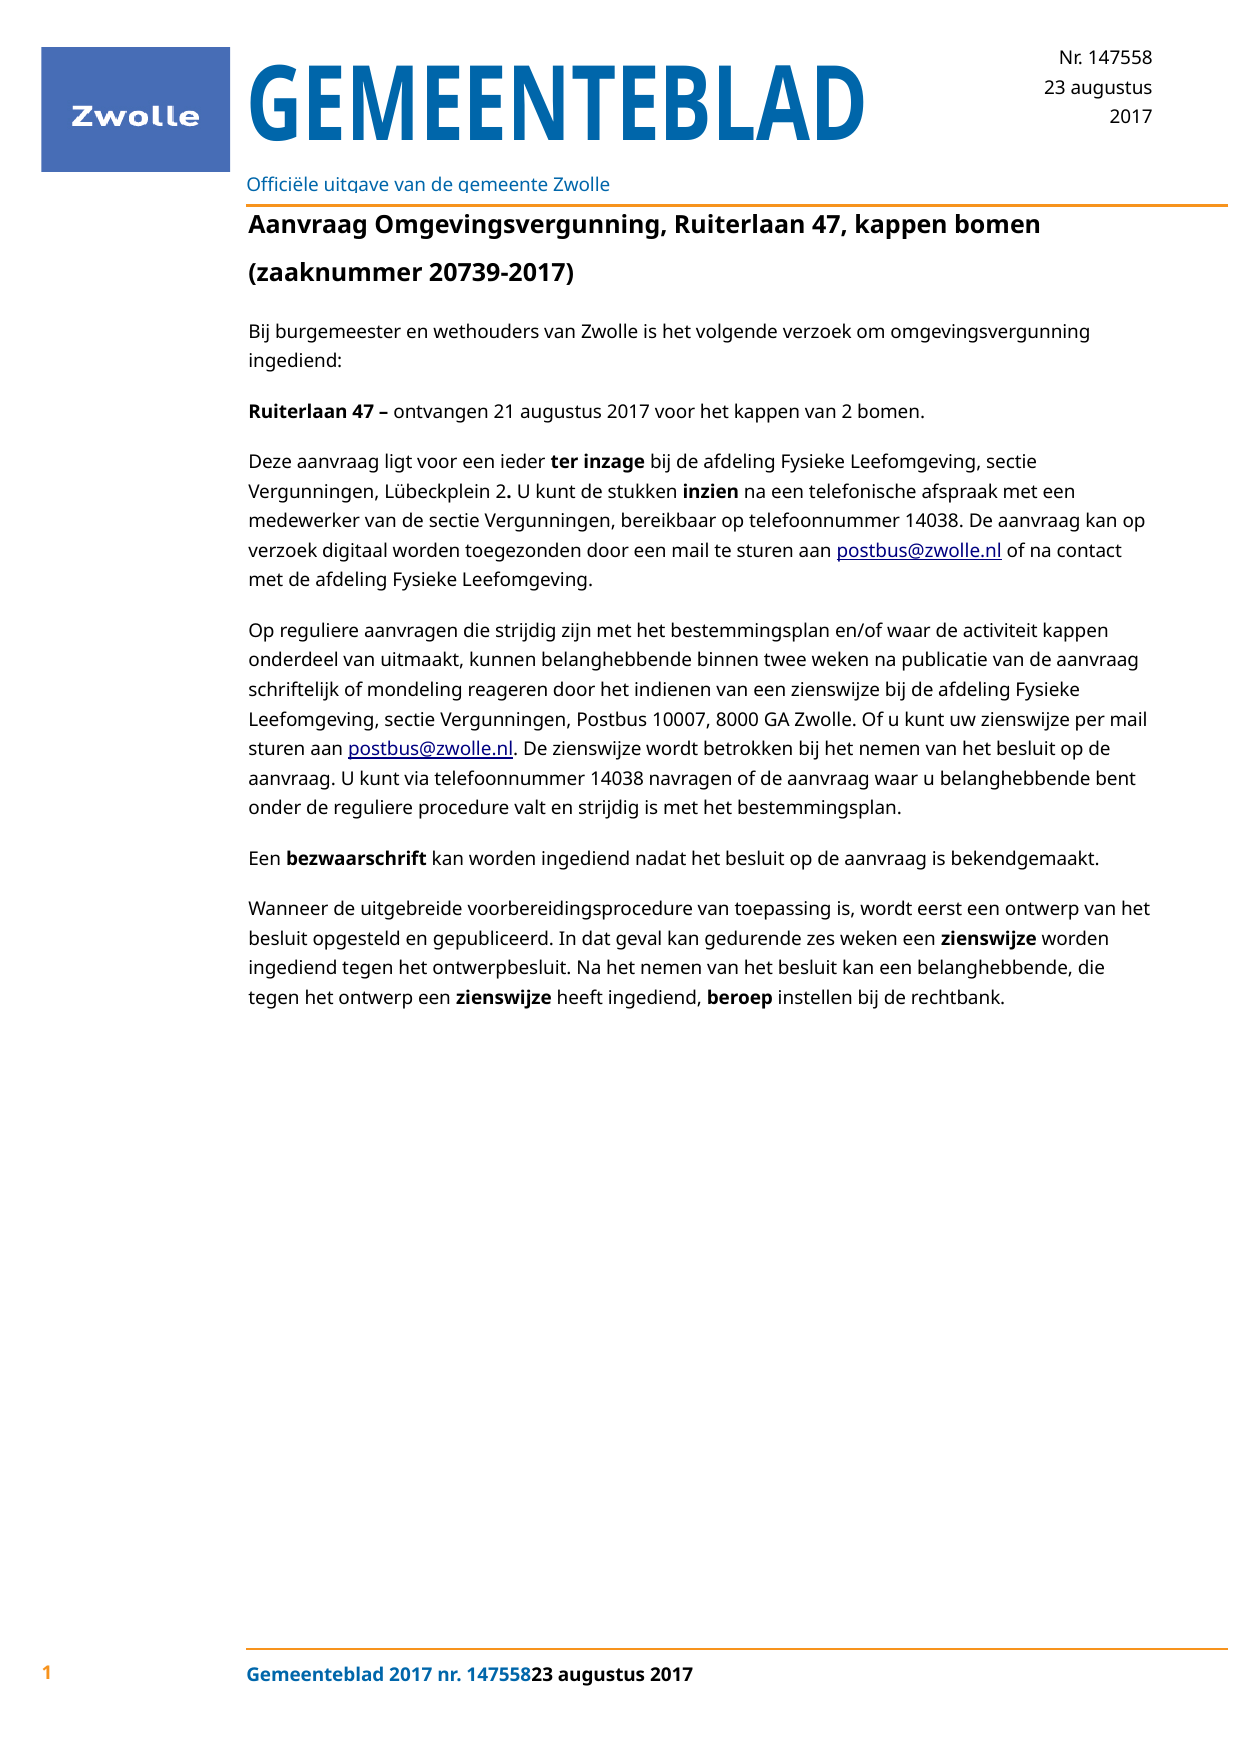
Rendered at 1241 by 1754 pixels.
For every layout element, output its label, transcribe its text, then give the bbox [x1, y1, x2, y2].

text Wanneer de uitgebreide voorbereidingsprocedure van toepassing is, wordt eerst een ontwerp van het besluit opgesteld en gepubliceerd. In dat geval kan gedurende zes weken een zienswijze worden ingediend tegen het ontwerpbesluit. Na het nemen van het besluit kan een belanghebbende, die tegen het ontwerp een zienswijze heeft ingediend, beroep instellen bij de rechtbank. [248, 895, 1152, 1010]
text Een bezwaarschrift kan worden ingediend nadat het besluit op de aanvraag is bekendgemaakt. [248, 845, 1152, 871]
text Aanvraag Omgevingsvergunning, Ruiterlaan 47, kappen bomen (zaaknummer 20739-2017) [248, 207, 1152, 288]
picture [41, 47, 231, 172]
text Op reguliere aanvragen die strijdig zijn met het bestemmingsplan en/of waar de activiteit kappen onderdeel van uitmaakt, kunnen belanghebbende binnen twee weken na publicatie van de aanvraag schriftelijk of mondeling reageren door het indienen van een zienswijze bij de afdeling Fysieke Leefomgeving, sectie Vergunningen, Postbus 10007, 8000 GA Zwolle. Of u kunt uw zienswijze per mail sturen aan postbus@zwolle.nl. De zienswijze wordt betrokken bij het nemen van het besluit op de aanvraag. U kunt via telefoonnummer 14038 navragen of de aanvraag waar u belanghebbende bent onder de reguliere procedure valt en strijdig is met het bestemmingsplan. [248, 617, 1152, 820]
text Deze aanvraag ligt voor een ieder ter inzage bij de afdeling Fysieke Leefomgeving, sectie Vergunningen, Lübeckplein 2. U kunt de stukken inzien na een telefonische afspraak met een medewerker van de sectie Vergunningen, bereikbaar op telefoonnummer 14038. De aanvraag kan op verzoek digitaal worden toegezonden door een mail te sturen aan postbus@zwolle.nl of na contact met de afdeling Fysieke Leefomgeving. [248, 448, 1152, 592]
text Bij burgemeester en wethouders van Zwolle is het volgende verzoek om omgevingsvergunning ingediend: [248, 318, 1152, 373]
text Ruiterlaan 47 – ontvangen 21 augustus 2017 voor het kappen van 2 bomen. [248, 398, 1152, 424]
